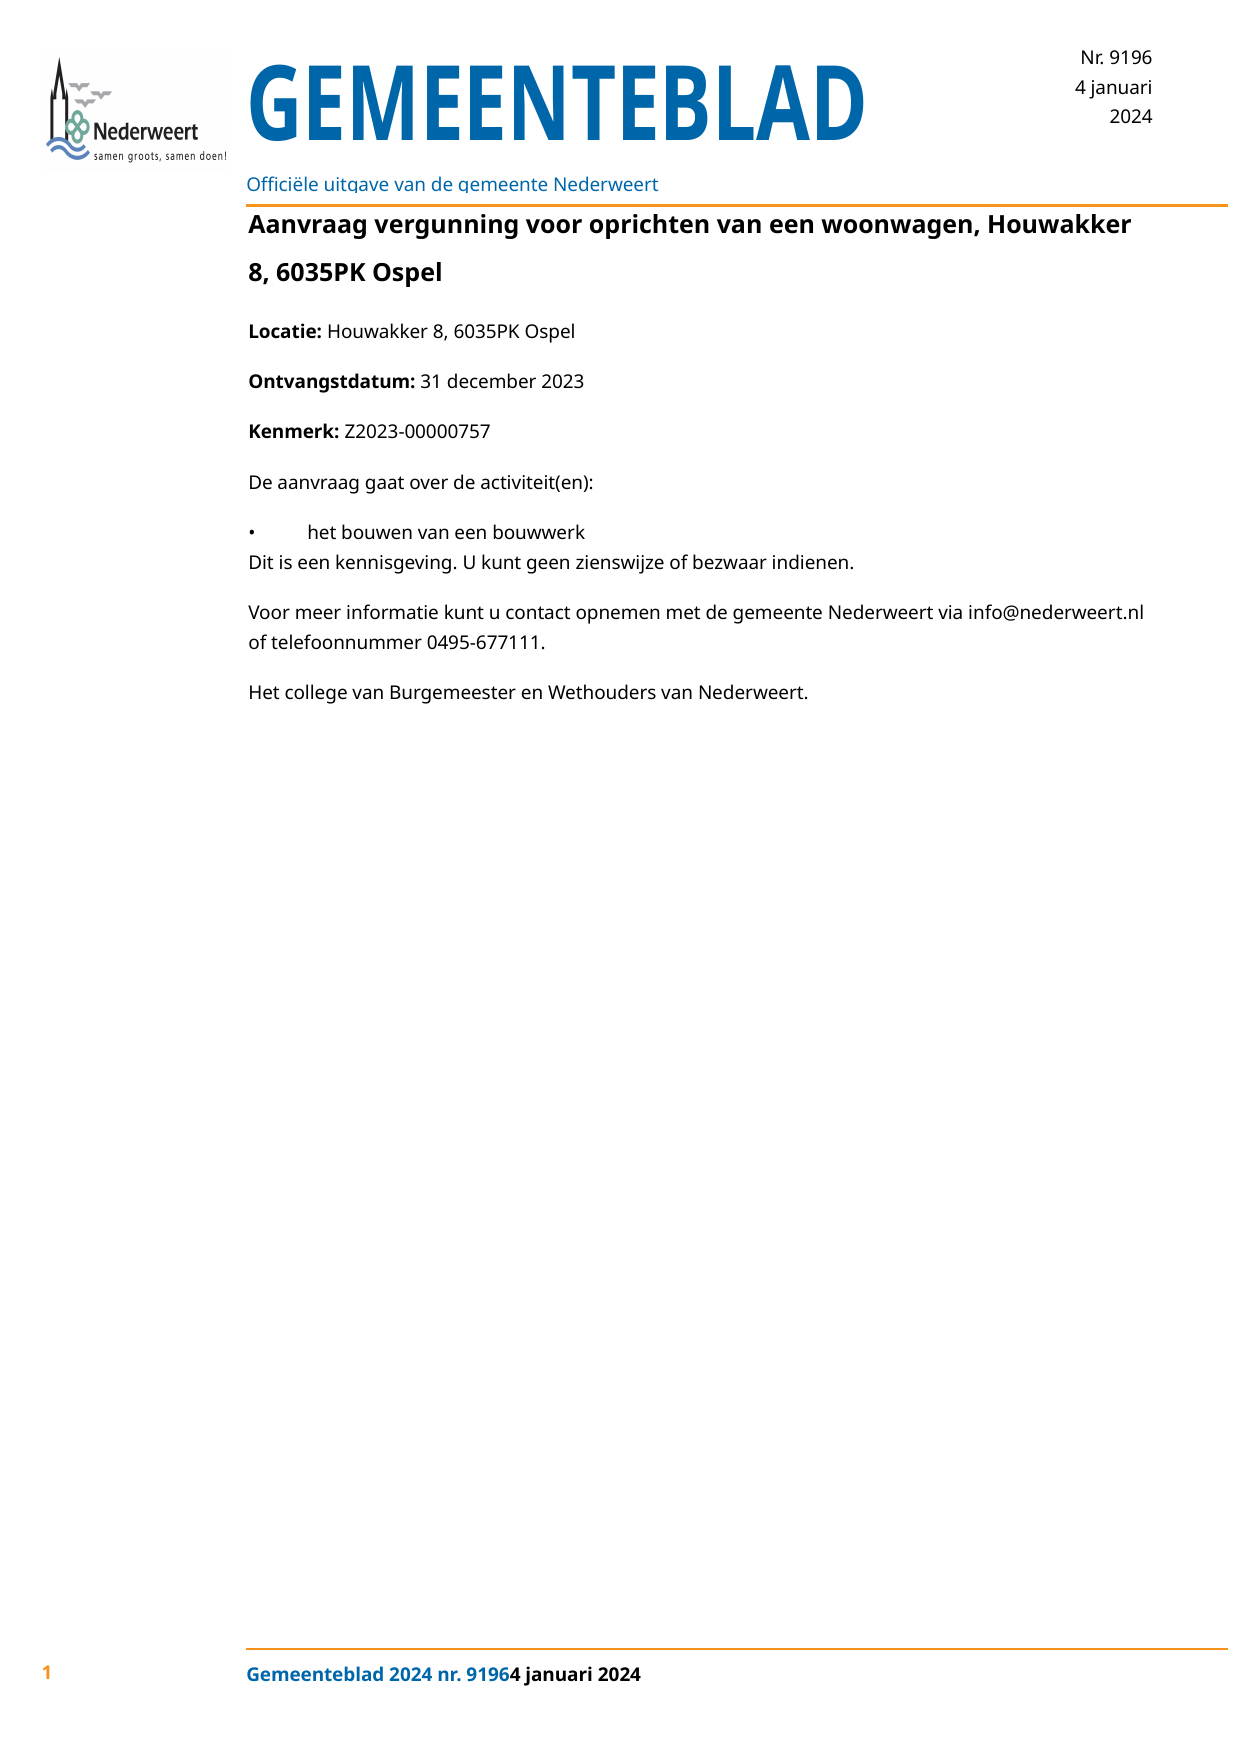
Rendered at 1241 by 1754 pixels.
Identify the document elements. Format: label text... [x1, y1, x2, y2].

text Voor meer informatie kunt u contact opnemen met de gemeente Nederweert via info@nederweert.nl of telefoonnummer 0495-677111. [248, 599, 1152, 655]
text Aanvraag vergunning voor oprichten van een woonwagen, Houwakker 8, 6035PK Ospel [248, 207, 1152, 288]
list het bouwen van een bouwwerk [248, 519, 1152, 545]
text Ontvangstdatum: 31 december 2023 [248, 368, 1152, 394]
text Locatie: Houwakker 8, 6035PK Ospel [248, 318, 1152, 344]
text Dit is een kennisgeving. U kunt geen zienswijze of bezwaar indienen. [248, 549, 1152, 575]
text Het college van Burgemeester en Wethouders van Nederweert. [248, 679, 1152, 705]
text Kenmerk: Z2023-00000757 [248, 419, 1152, 444]
picture [41, 47, 231, 172]
text De aanvraag gaat over de activiteit(en): [248, 469, 1152, 495]
